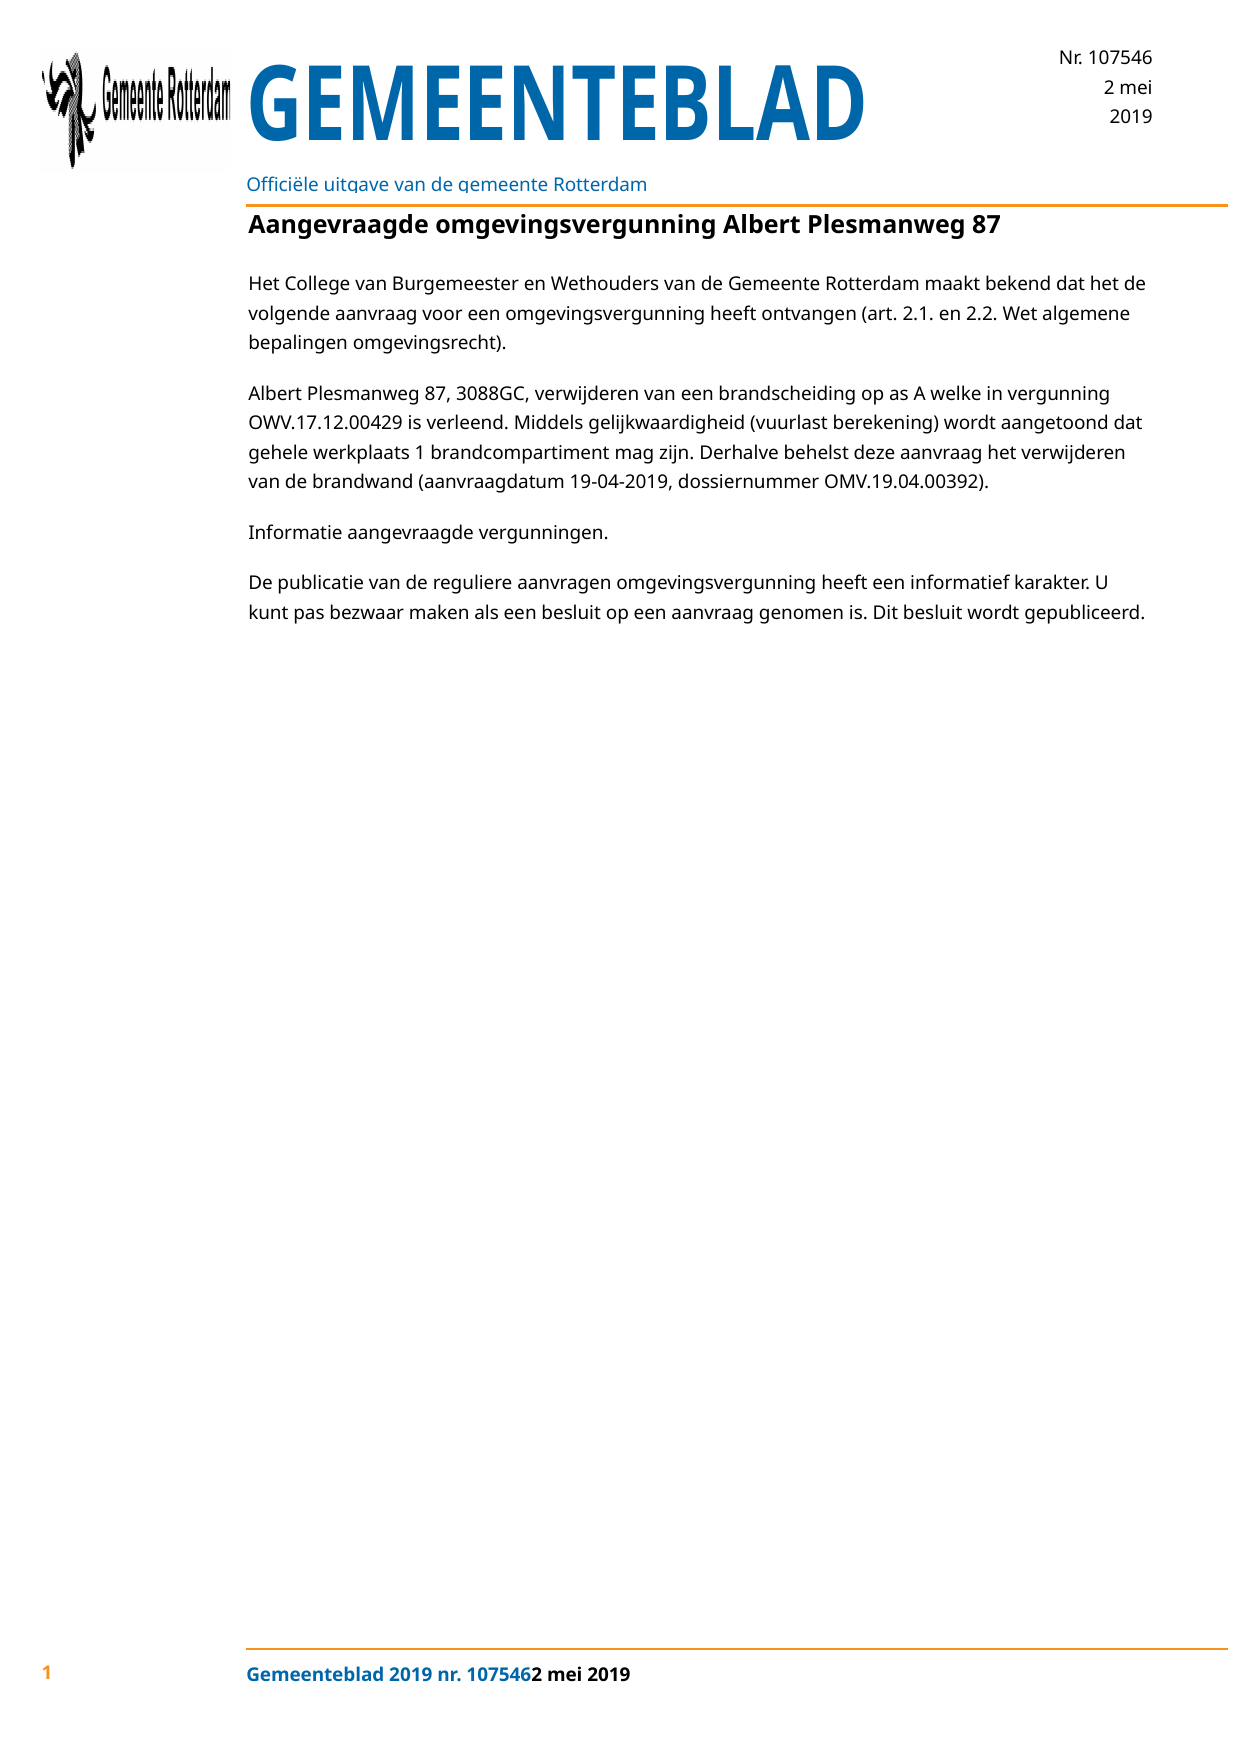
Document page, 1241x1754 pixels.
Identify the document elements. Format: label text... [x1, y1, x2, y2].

text De publicatie van de reguliere aanvragen omgevingsvergunning heeft een informatief karakter. U kunt pas bezwaar maken als een besluit op een aanvraag genomen is. Dit besluit wordt gepubliceerd. [248, 569, 1152, 625]
text Aangevraagde omgevingsvergunning Albert Plesmanweg 87 [248, 207, 1152, 241]
text Albert Plesmanweg 87, 3088GC, verwijderen van een brandscheiding op as A welke in vergunning OWV.17.12.00429 is verleend. Middels gelijkwaardigheid (vuurlast berekening) wordt aangetoond dat gehele werkplaats 1 brandcompartiment mag zijn. Derhalve behelst deze aanvraag het verwijderen van de brandwand (aanvraagdatum 19-04-2019, dossiernummer OMV.19.04.00392). [248, 380, 1152, 494]
text Het College van Burgemeester en Wethouders van de Gemeente Rotterdam maakt bekend dat het de volgende aanvraag voor een omgevingsvergunning heeft ontvangen (art. 2.1. en 2.2. Wet algemene bepalingen omgevingsrecht). [248, 270, 1152, 355]
text Informatie aangevraagde vergunningen. [248, 519, 1152, 545]
picture [41, 47, 231, 172]
